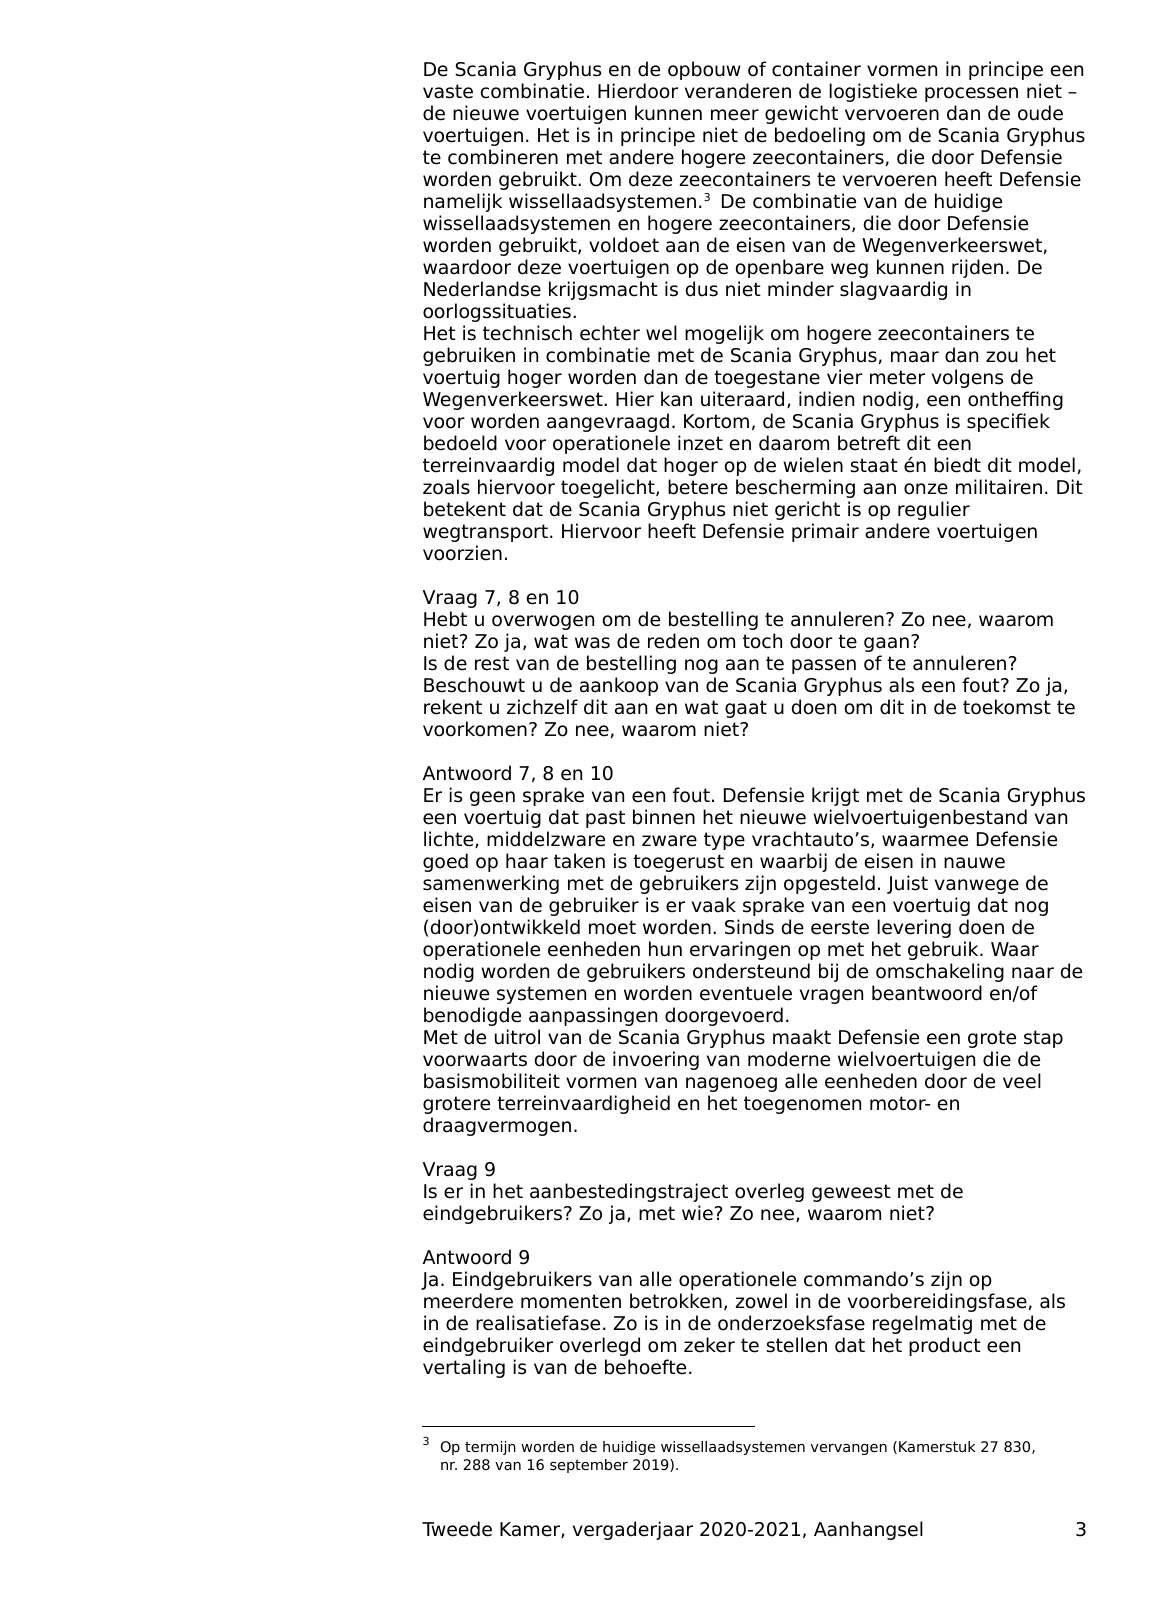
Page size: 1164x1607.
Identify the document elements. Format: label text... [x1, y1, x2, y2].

text Met de uitrol van de Scania Gryphus maakt Defensie een grote stap voorwaarts door de invoering van moderne wielvoertuigen die de basismobiliteit vormen van nagenoeg alle eenheden door de veel grotere terreinvaardigheid en het toegenomen motor- en draagvermogen. [422, 1027, 1087, 1136]
text Antwoord 9 [422, 1247, 1087, 1269]
text Is de rest van de bestelling nog aan te passen of te annuleren? [422, 653, 1087, 675]
text Op termijn worden de huidige wissellaadsystemen vervangen (Kamerstuk 27 830, nr. 288 van 16 september 2019). [422, 1435, 1087, 1474]
text Is er in het aanbestedingstraject overleg geweest met de eindgebruikers? Zo ja, met wie? Zo nee, waarom niet? [422, 1181, 1087, 1224]
text Er is geen sprake van een fout. Defensie krijgt met de Scania Gryphus een voertuig dat past binnen het nieuwe wielvoertuigenbestand van lichte, middelzware en zware type vrachtauto’s, waarmee Defensie goed op haar taken is toegerust en waarbij de eisen in nauwe samenwerking met de gebruikers zijn opgesteld. Juist vanwege de eisen van de gebruiker is er vaak sprake van een voertuig dat nog (door)ontwikkeld moet worden. Sinds de eerste levering doen de operationele eenheden hun ervaringen op met het gebruik. Waar nodig worden de gebruikers ondersteund bij de omschakeling naar de nieuwe systemen en worden eventuele vragen beantwoord en/of benodigde aanpassingen doorgevoerd. [422, 785, 1087, 1027]
text De Scania Gryphus en de opbouw of container vormen in principe een vaste combinatie. Hierdoor veranderen de logistieke processen niet – de nieuwe voertuigen kunnen meer gewicht vervoeren dan de oude voertuigen. Het is in principe niet de bedoeling om de Scania Gryphus te combineren met andere hogere zeecontainers, die door Defensie worden gebruikt. Om deze zeecontainers te vervoeren heeft Defensie namelijk wissellaadsystemen. De combinatie van de huidige wissellaadsystemen en hogere zeecontainers, die door Defensie worden gebruikt, voldoet aan de eisen van de Wegenverkeerswet, waardoor deze voertuigen op de openbare weg kunnen rijden. De Nederlandse krijgsmacht is dus niet minder slagvaardig in oorlogssituaties. [422, 59, 1087, 323]
text Antwoord 7, 8 en 10 [422, 763, 1087, 785]
text Ja. Eindgebruikers van alle operationele commando’s zijn op meerdere momenten betrokken, zowel in de voorbereidingsfase, als in de realisatiefase. Zo is in de onderzoeksfase regelmatig met de eindgebruiker overlegd om zeker te stellen dat het product een vertaling is van de behoefte. [422, 1269, 1087, 1379]
text Vraag 7, 8 en 10 [422, 587, 1087, 609]
text Het is technisch echter wel mogelijk om hogere zeecontainers te gebruiken in combinatie met de Scania Gryphus, maar dan zou het voertuig hoger worden dan de toegestane vier meter volgens de Wegenverkeerswet. Hier kan uiteraard, indien nodig, een ontheffing voor worden aangevraagd. Kortom, de Scania Gryphus is specifiek bedoeld voor operationele inzet en daarom betreft dit een terreinvaardig model dat hoger op de wielen staat én biedt dit model, zoals hiervoor toegelicht, betere bescherming aan onze militairen. Dit betekent dat de Scania Gryphus niet gericht is op regulier wegtransport. Hiervoor heeft Defensie primair andere voertuigen voorzien. [422, 323, 1087, 564]
text Hebt u overwogen om de bestelling te annuleren? Zo nee, waarom niet? Zo ja, wat was de reden om toch door te gaan? [422, 609, 1087, 653]
text Vraag 9 [422, 1159, 1087, 1181]
text Beschouwt u de aankoop van de Scania Gryphus als een fout? Zo ja, rekent u zichzelf dit aan en wat gaat u doen om dit in de toekomst te voorkomen? Zo nee, waarom niet? [422, 675, 1087, 741]
